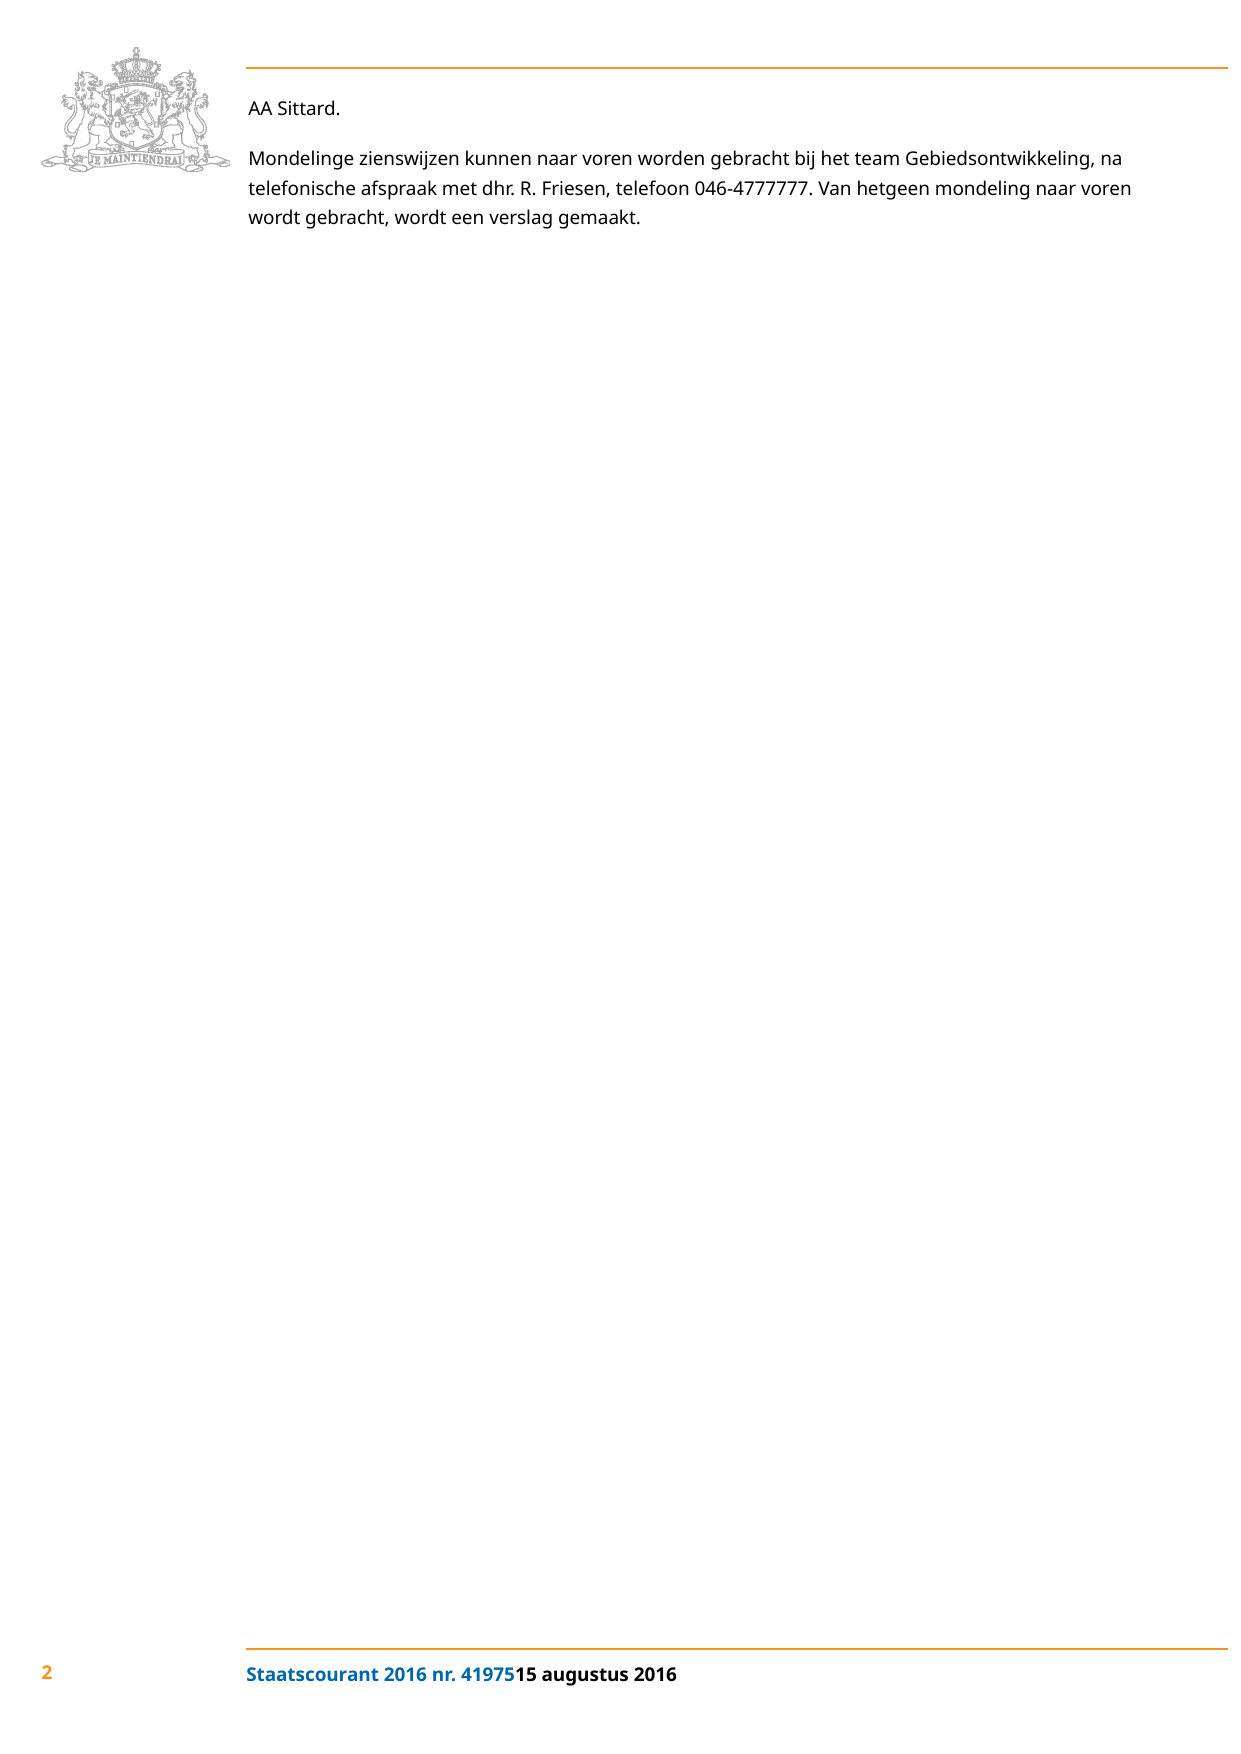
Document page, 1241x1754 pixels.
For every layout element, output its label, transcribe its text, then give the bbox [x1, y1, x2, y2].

text AA Sittard. [248, 95, 1152, 121]
text Mondelinge zienswijzen kunnen naar voren worden gebracht bij het team Gebiedsontwikkeling, na telefonische afspraak met dhr. R. Friesen, telefoon 046-4777777. Van hetgeen mondeling naar voren wordt gebracht, wordt een verslag gemaakt. [248, 145, 1152, 230]
picture [41, 47, 231, 172]
